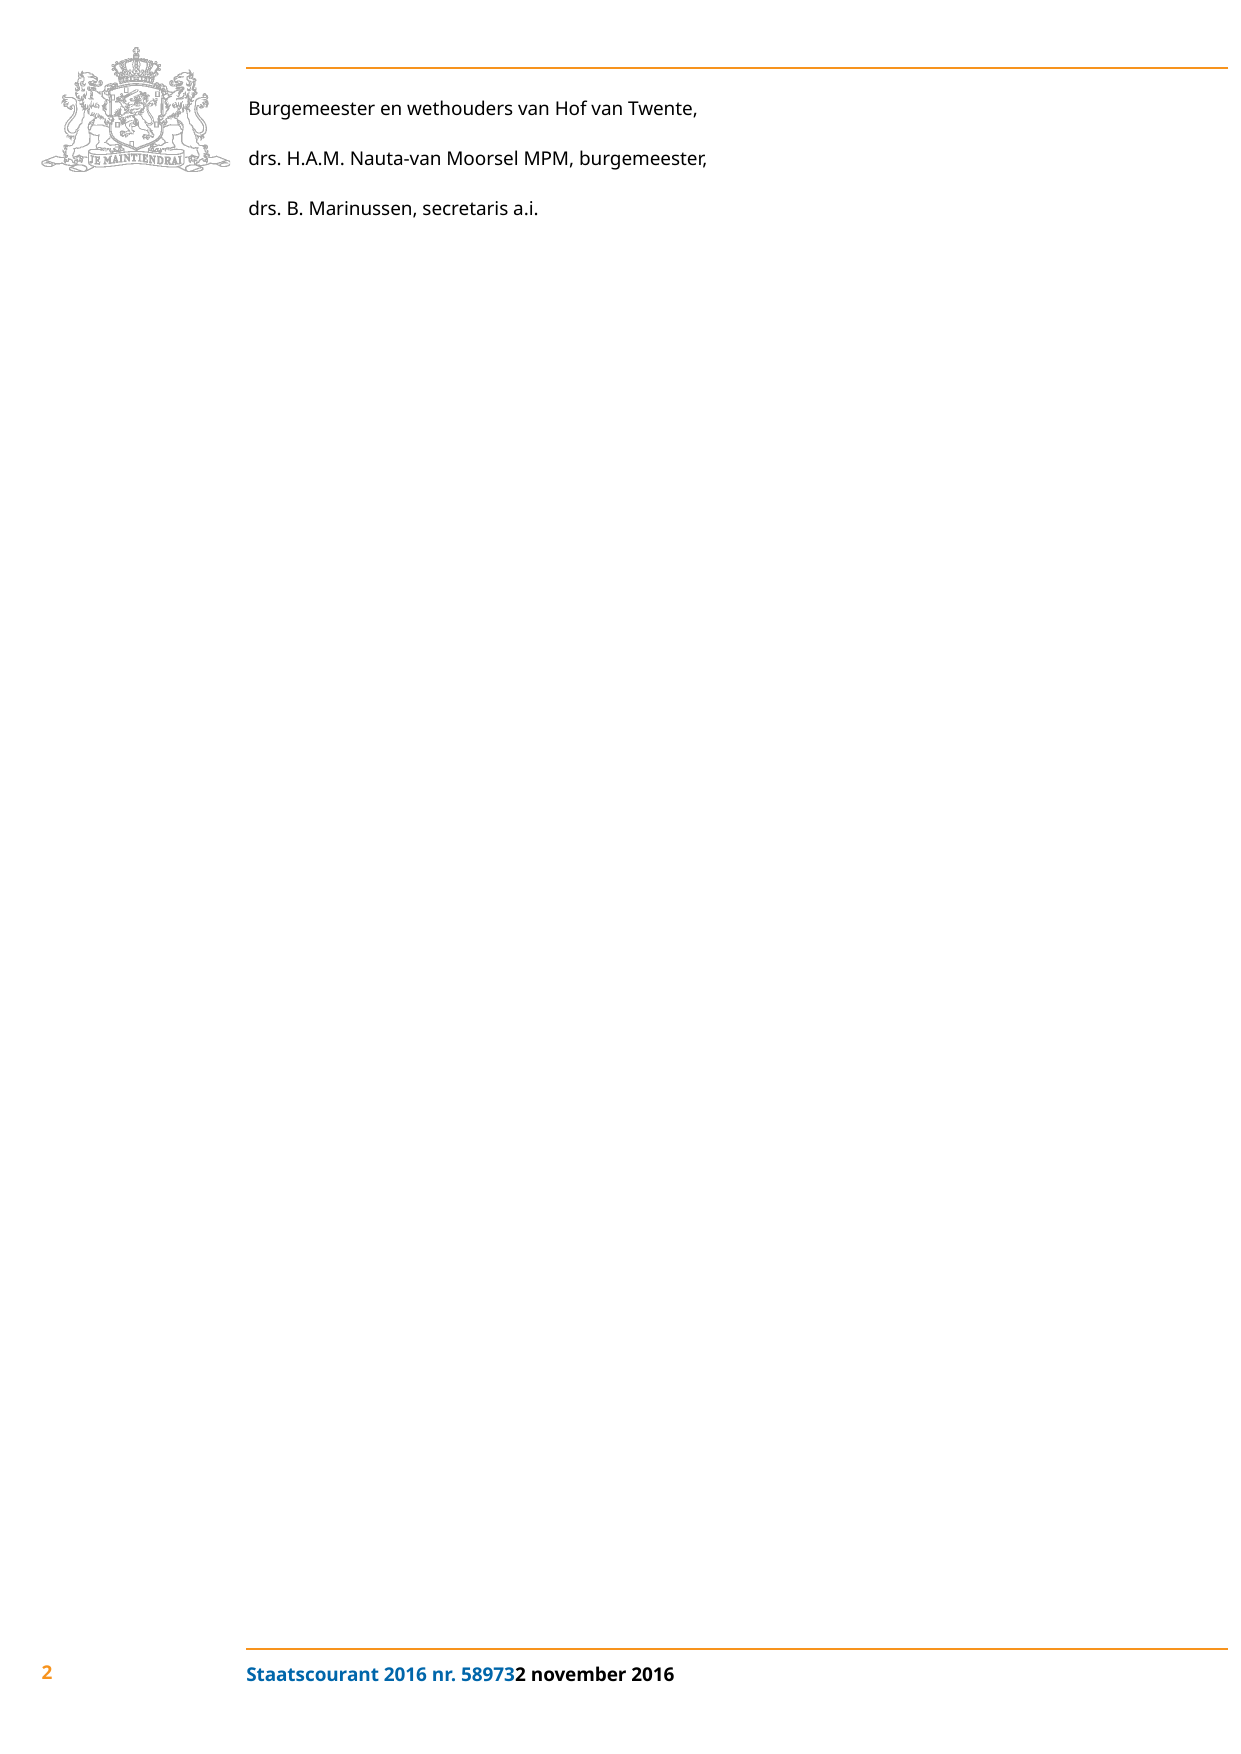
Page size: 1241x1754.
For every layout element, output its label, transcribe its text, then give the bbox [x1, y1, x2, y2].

text drs. B. Marinussen, secretaris a.i. [248, 196, 1152, 221]
text drs. H.A.M. Nauta-van Moorsel MPM, burgemeester, [248, 145, 1152, 171]
text Burgemeester en wethouders van Hof van Twente, [248, 95, 1152, 121]
picture [41, 47, 231, 172]
